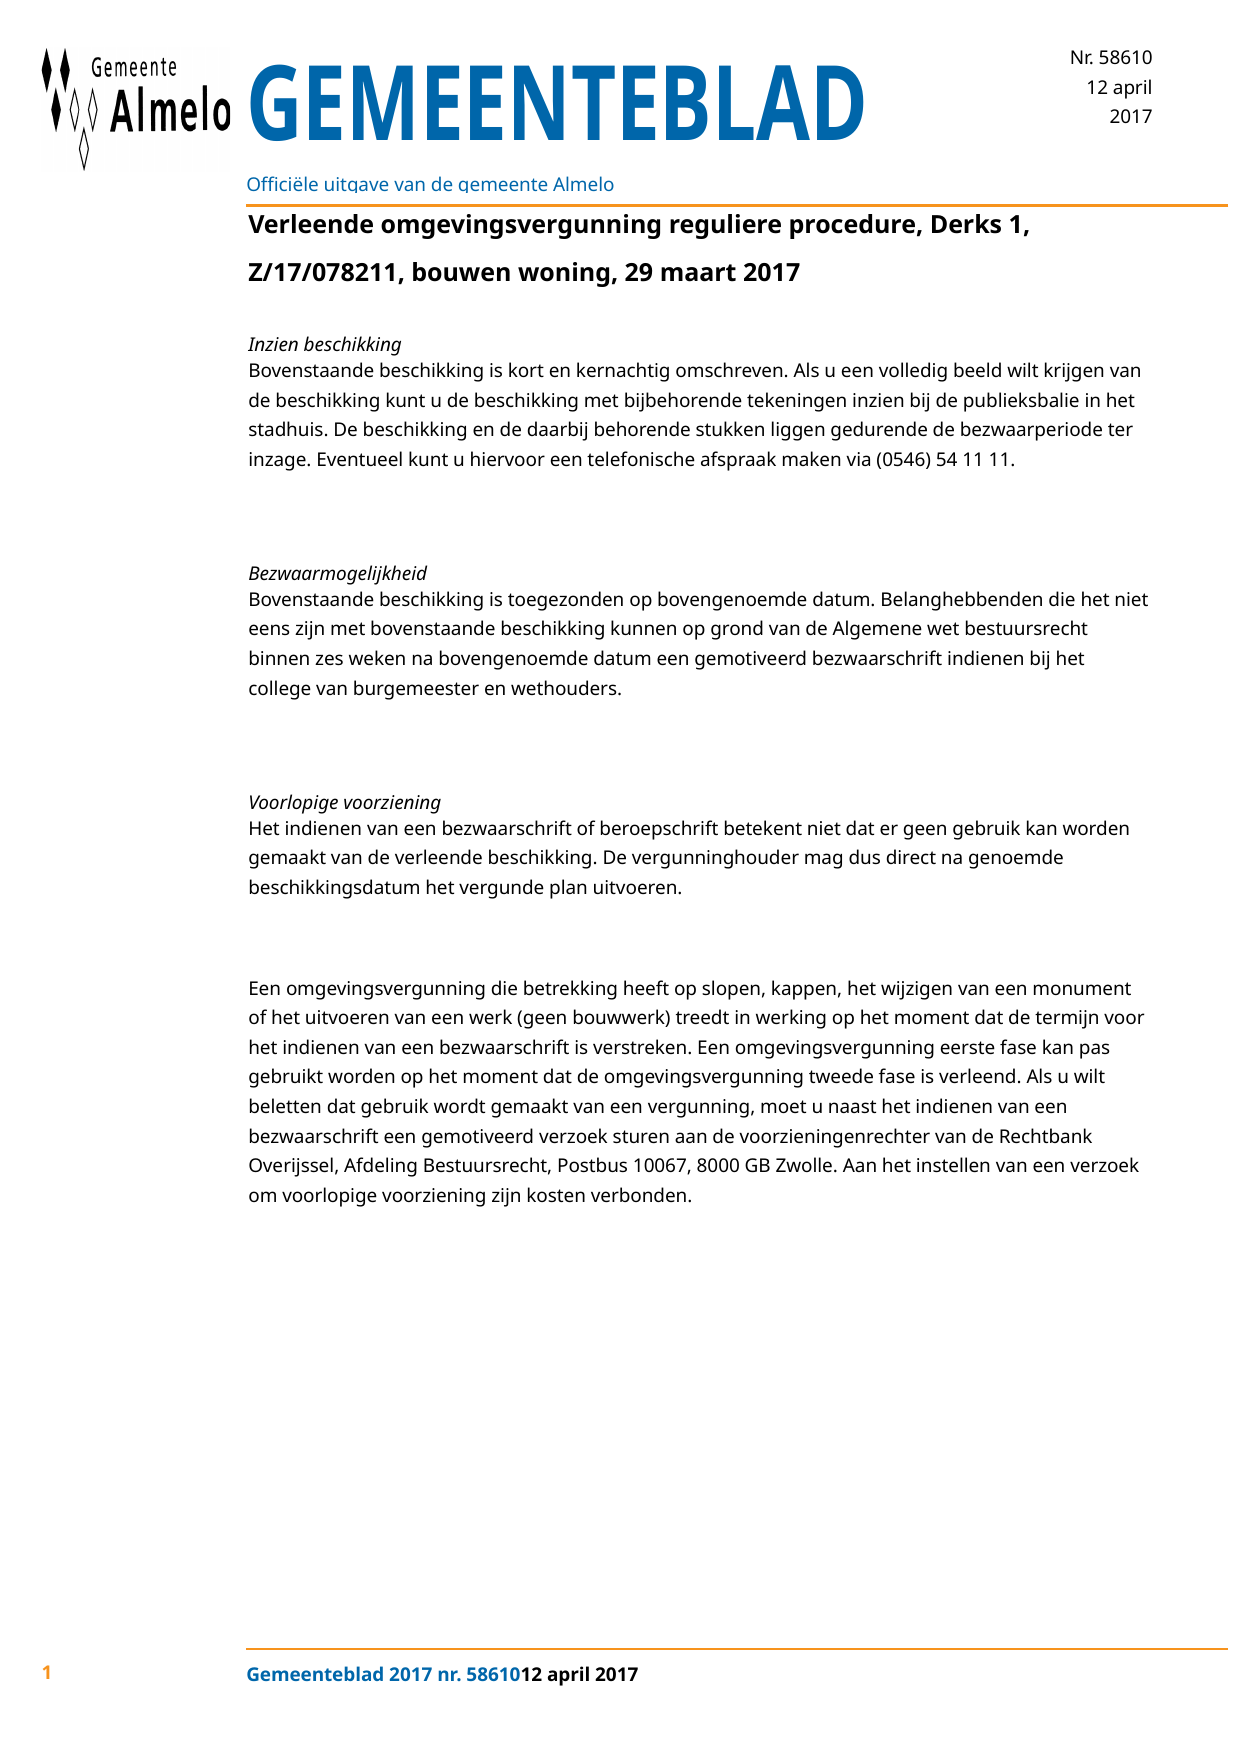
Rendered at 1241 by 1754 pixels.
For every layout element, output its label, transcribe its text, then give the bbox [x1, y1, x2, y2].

text Een omgevingsvergunning die betrekking heeft op slopen, kappen, het wijzigen van een monument of het uitvoeren van een werk (geen bouwwerk) treedt in werking op het moment dat de termijn voor het indienen van een bezwaarschrift is verstreken. Een omgevingsvergunning eerste fase kan pas gebruikt worden op het moment dat de omgevingsvergunning tweede fase is verleend. Als u wilt beletten dat gebruik wordt gemaakt van een vergunning, moet u naast het indienen van een bezwaarschrift een gemotiveerd verzoek sturen aan de voorzieningenrechter van de Rechtbank Overijssel, Afdeling Bestuursrecht, Postbus 10067, 8000 GB Zwolle. Aan het instellen van een verzoek om voorlopige voorziening zijn kosten verbonden. [248, 975, 1152, 1208]
text Bezwaarmogelijkheid [248, 560, 1152, 586]
text Bovenstaande beschikking is kort en kernachtig omschreven. Als u een volledig beeld wilt krijgen van de beschikking kunt u de beschikking met bijbehorende tekeningen inzien bij de publieksbalie in het stadhuis. De beschikking en de daarbij behorende stukken liggen gedurende de bezwaarperiode ter inzage. Eventueel kunt u hiervoor een telefonische afspraak maken via (0546) 54 11 11. [248, 357, 1152, 472]
text Verleende omgevingsvergunning reguliere procedure, Derks 1, Z/17/078211, bouwen woning, 29 maart 2017 [248, 207, 1152, 288]
text Het indienen van een bezwaarschrift of beroepschrift betekent niet dat er geen gebruik kan worden gemaakt van de verleende beschikking. De vergunninghouder mag dus direct na genoemde beschikkingsdatum het vergunde plan uitvoeren. [248, 815, 1152, 900]
picture [41, 47, 231, 172]
text Inzien beschikking [248, 331, 1152, 357]
text Bovenstaande beschikking is toegezonden op bovengenoemde datum. Belanghebbenden die het niet eens zijn met bovenstaande beschikking kunnen op grond van de Algemene wet bestuursrecht binnen zes weken na bovengenoemde datum een gemotiveerd bezwaarschrift indienen bij het college van burgemeester en wethouders. [248, 586, 1152, 701]
text Voorlopige voorziening [248, 789, 1152, 815]
